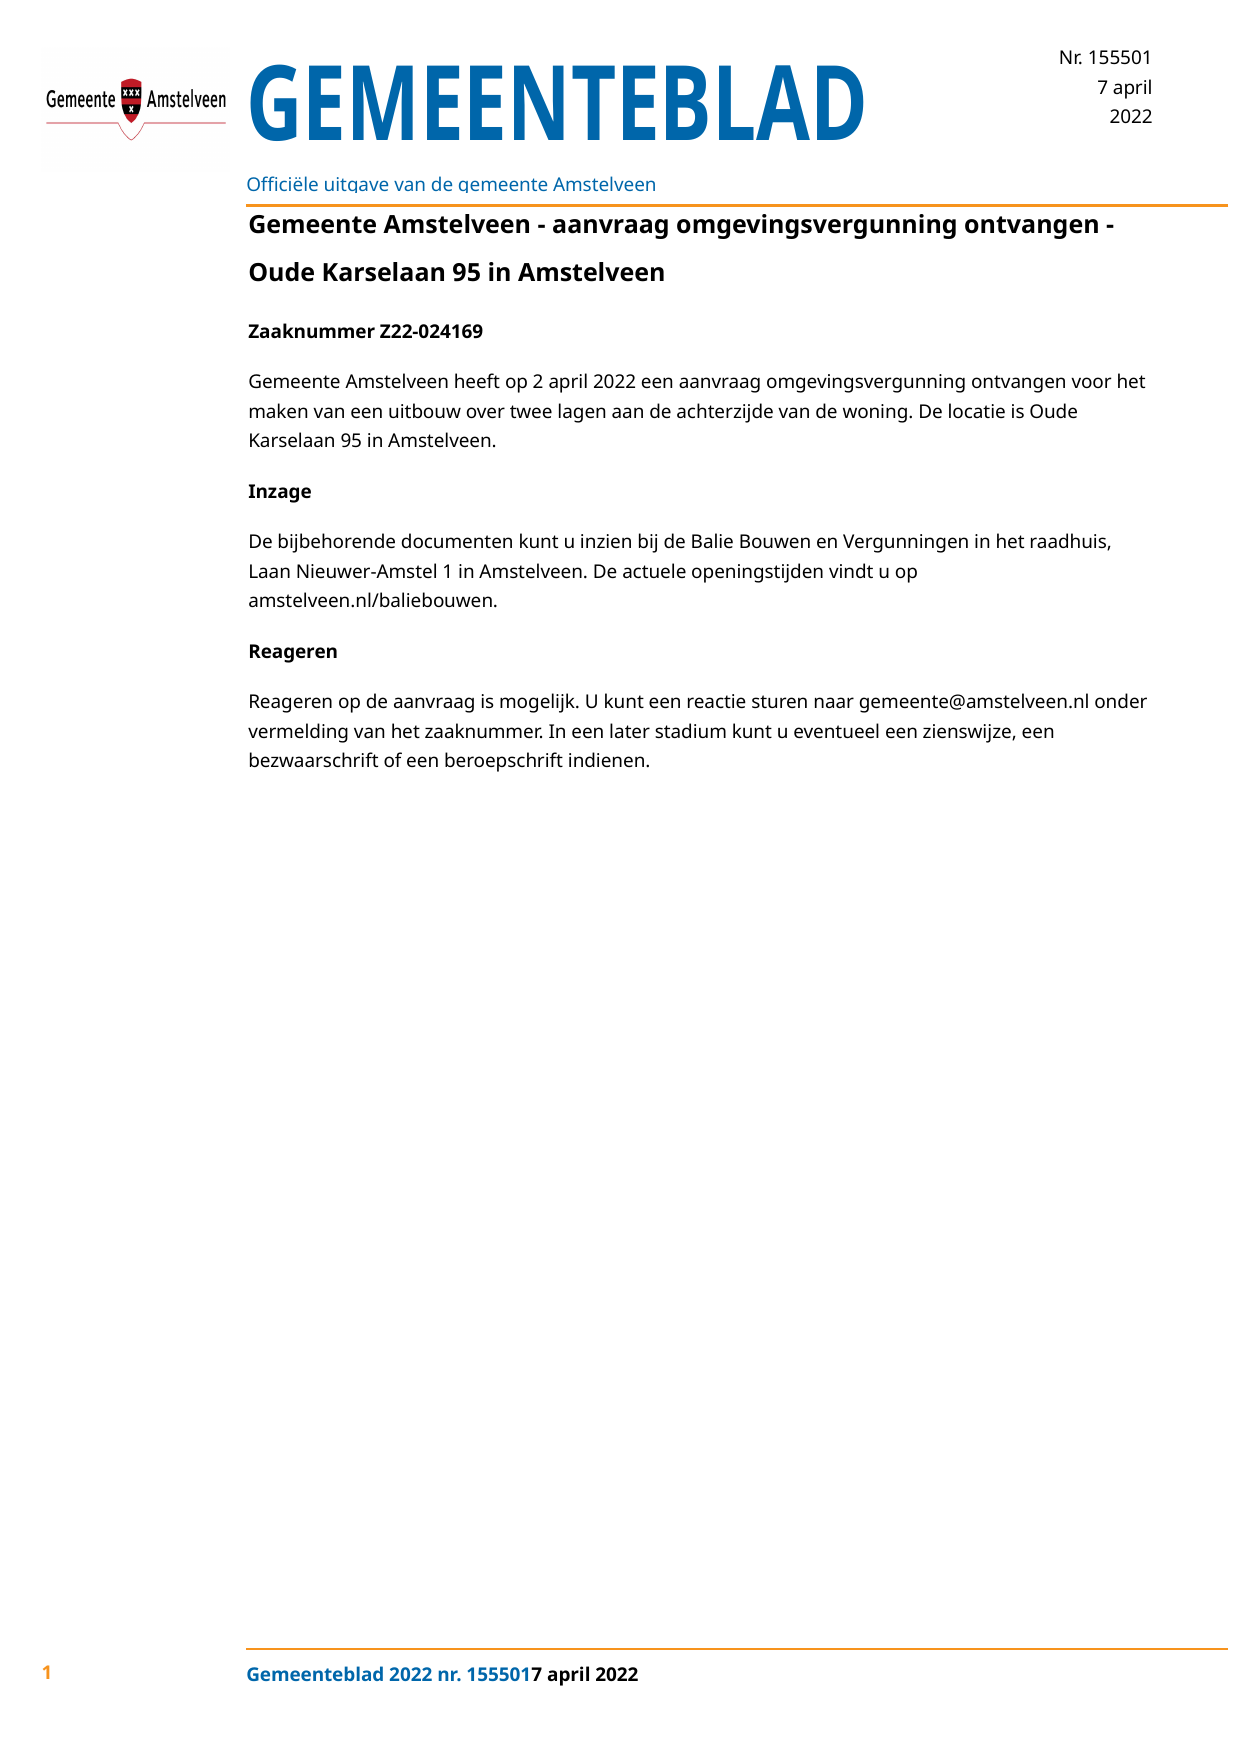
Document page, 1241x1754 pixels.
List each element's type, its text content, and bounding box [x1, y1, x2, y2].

text Gemeente Amstelveen - aanvraag omgevingsvergunning ontvangen - Oude Karselaan 95 in Amstelveen [248, 207, 1152, 288]
text Zaaknummer Z22-024169 [248, 318, 1152, 344]
text Inzage [248, 478, 1152, 504]
text Reageren [248, 638, 1152, 664]
picture [41, 47, 231, 172]
text Gemeente Amstelveen heeft op 2 april 2022 een aanvraag omgevingsvergunning ontvangen voor het maken van een uitbouw over twee lagen aan de achterzijde van de woning. De locatie is Oude Karselaan 95 in Amstelveen. [248, 368, 1152, 453]
text De bijbehorende documenten kunt u inzien bij de Balie Bouwen en Vergunningen in het raadhuis, Laan Nieuwer-Amstel 1 in Amstelveen. De actuele openingstijden vindt u op amstelveen.nl/baliebouwen. [248, 528, 1152, 613]
text Reageren op de aanvraag is mogelijk. U kunt een reactie sturen naar gemeente@amstelveen.nl onder vermelding van het zaaknummer. In een later stadium kunt u eventueel een zienswijze, een bezwaarschrift of een beroepschrift indienen. [248, 688, 1152, 773]
